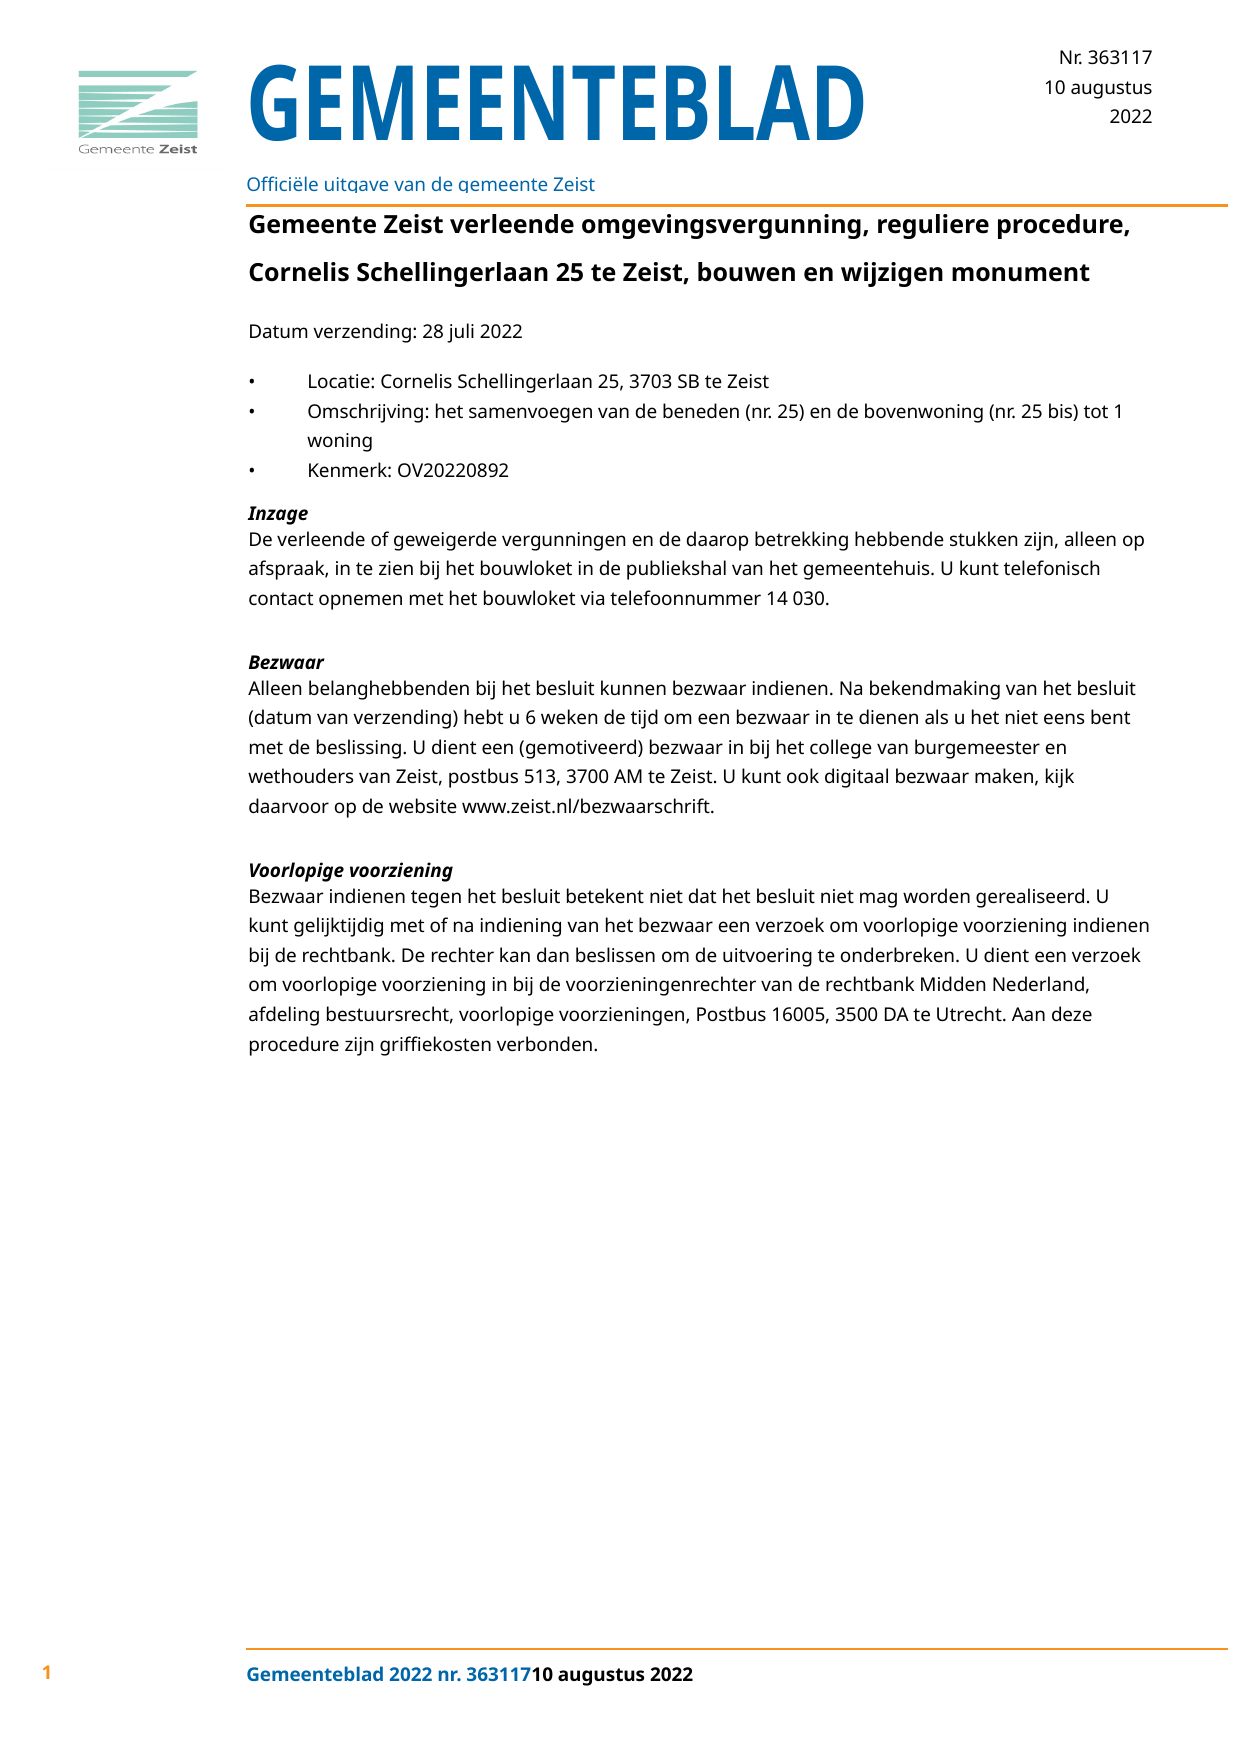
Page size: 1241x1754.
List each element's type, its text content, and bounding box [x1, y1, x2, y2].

picture [41, 47, 231, 172]
text De verleende of geweigerde vergunningen en de daarop betrekking hebbende stukken zijn, alleen op afspraak, in te zien bij het bouwloket in de publiekshal van het gemeentehuis. U kunt telefonisch contact opnemen met het bouwloket via telefoonnummer 14 030. [248, 526, 1152, 611]
list Kenmerk: OV20220892 [248, 457, 1152, 483]
text Gemeente Zeist verleende omgevingsvergunning, reguliere procedure, Cornelis Schellingerlaan 25 te Zeist, bouwen en wijzigen monument [248, 207, 1152, 288]
text Inzage [248, 500, 1152, 526]
text Voorlopige voorziening [248, 857, 1152, 883]
text Bezwaar [248, 649, 1152, 675]
list Omschrijving: het samenvoegen van de beneden (nr. 25) en de bovenwoning (nr. 25 bis) tot 1 woning [248, 398, 1152, 453]
list Locatie: Cornelis Schellingerlaan 25, 3703 SB te Zeist [248, 368, 1152, 394]
text Datum verzending: 28 juli 2022 [248, 318, 1152, 344]
text Alleen belanghebbenden bij het besluit kunnen bezwaar indienen. Na bekendmaking van het besluit (datum van verzending) hebt u 6 weken de tijd om een bezwaar in te dienen als u het niet eens bent met de beslissing. U dient een (gemotiveerd) bezwaar in bij het college van burgemeester en wethouders van Zeist, postbus 513, 3700 AM te Zeist. U kunt ook digitaal bezwaar maken, kijk daarvoor op de website www.zeist.nl/bezwaarschrift. [248, 675, 1152, 819]
text Bezwaar indienen tegen het besluit betekent niet dat het besluit niet mag worden gerealiseerd. U kunt gelijktijdig met of na indiening van het bezwaar een verzoek om voorlopige voorziening indienen bij de rechtbank. De rechter kan dan beslissen om de uitvoering te onderbreken. U dient een verzoek om voorlopige voorziening in bij de voorzieningenrechter van de rechtbank Midden Nederland, afdeling bestuursrecht, voorlopige voorzieningen, Postbus 16005, 3500 DA te Utrecht. Aan deze procedure zijn griffiekosten verbonden. [248, 883, 1152, 1056]
